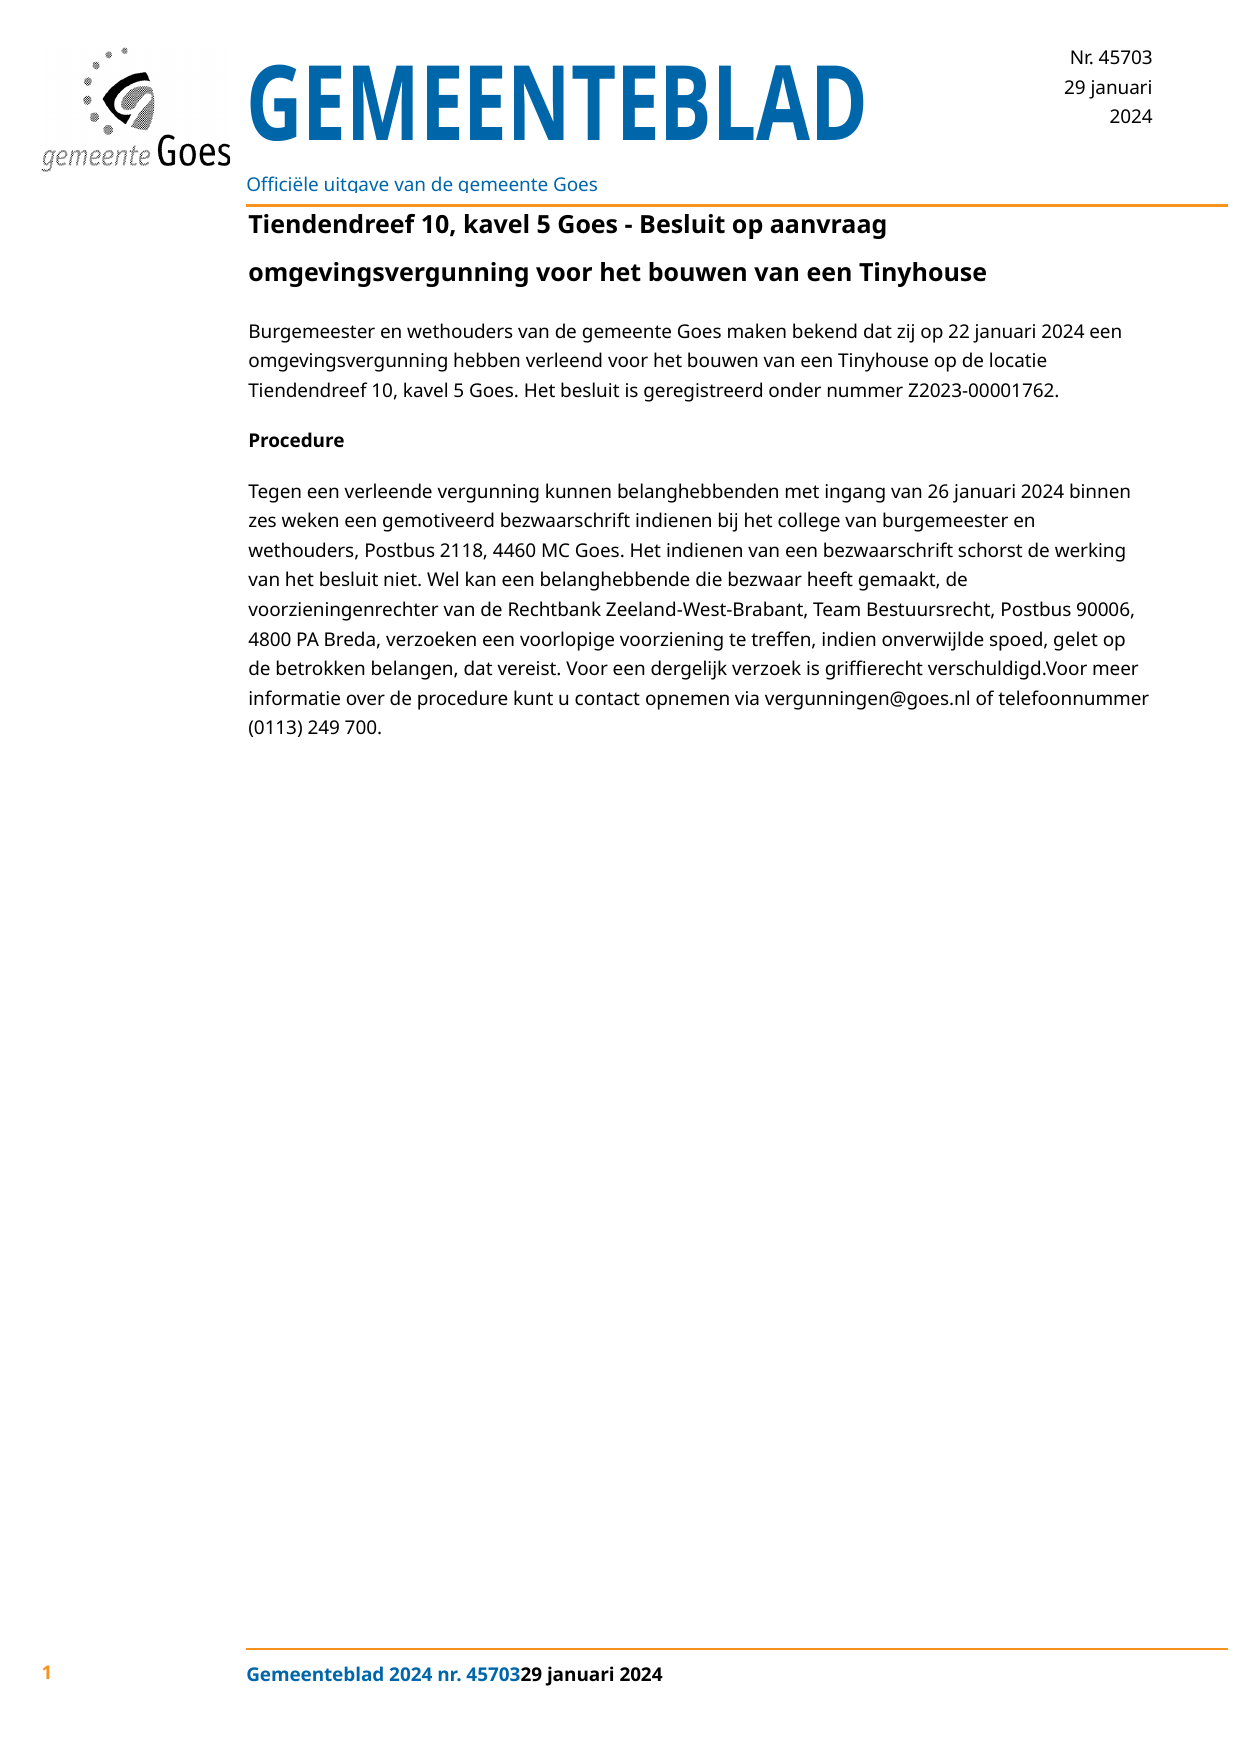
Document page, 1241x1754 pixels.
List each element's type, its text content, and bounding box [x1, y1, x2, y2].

picture [41, 47, 231, 172]
text Tegen een verleende vergunning kunnen belanghebbenden met ingang van 26 januari 2024 binnen zes weken een gemotiveerd bezwaarschrift indienen bij het college van burgemeester en wethouders, Postbus 2118, 4460 MC Goes. Het indienen van een bezwaarschrift schorst de werking van het besluit niet. Wel kan een belanghebbende die bezwaar heeft gemaakt, de voorzieningenrechter van de Rechtbank Zeeland-West-Brabant, Team Bestuursrecht, Postbus 90006, 4800 PA Breda, verzoeken een voorlopige voorziening te treffen, indien onverwijlde spoed, gelet op de betrokken belangen, dat vereist. Voor een dergelijk verzoek is griffierecht verschuldigd.Voor meer informatie over de procedure kunt u contact opnemen via vergunningen@goes.nl of telefoonnummer (0113) 249 700. [248, 478, 1152, 740]
text Burgemeester en wethouders van de gemeente Goes maken bekend dat zij op 22 januari 2024 een omgevingsvergunning hebben verleend voor het bouwen van een Tinyhouse op de locatie Tiendendreef 10, kavel 5 Goes. Het besluit is geregistreerd onder nummer Z2023-00001762. [248, 318, 1152, 403]
text Tiendendreef 10, kavel 5 Goes - Besluit op aanvraag omgevingsvergunning voor het bouwen van een Tinyhouse [248, 207, 1152, 288]
text Procedure [248, 427, 1152, 453]
